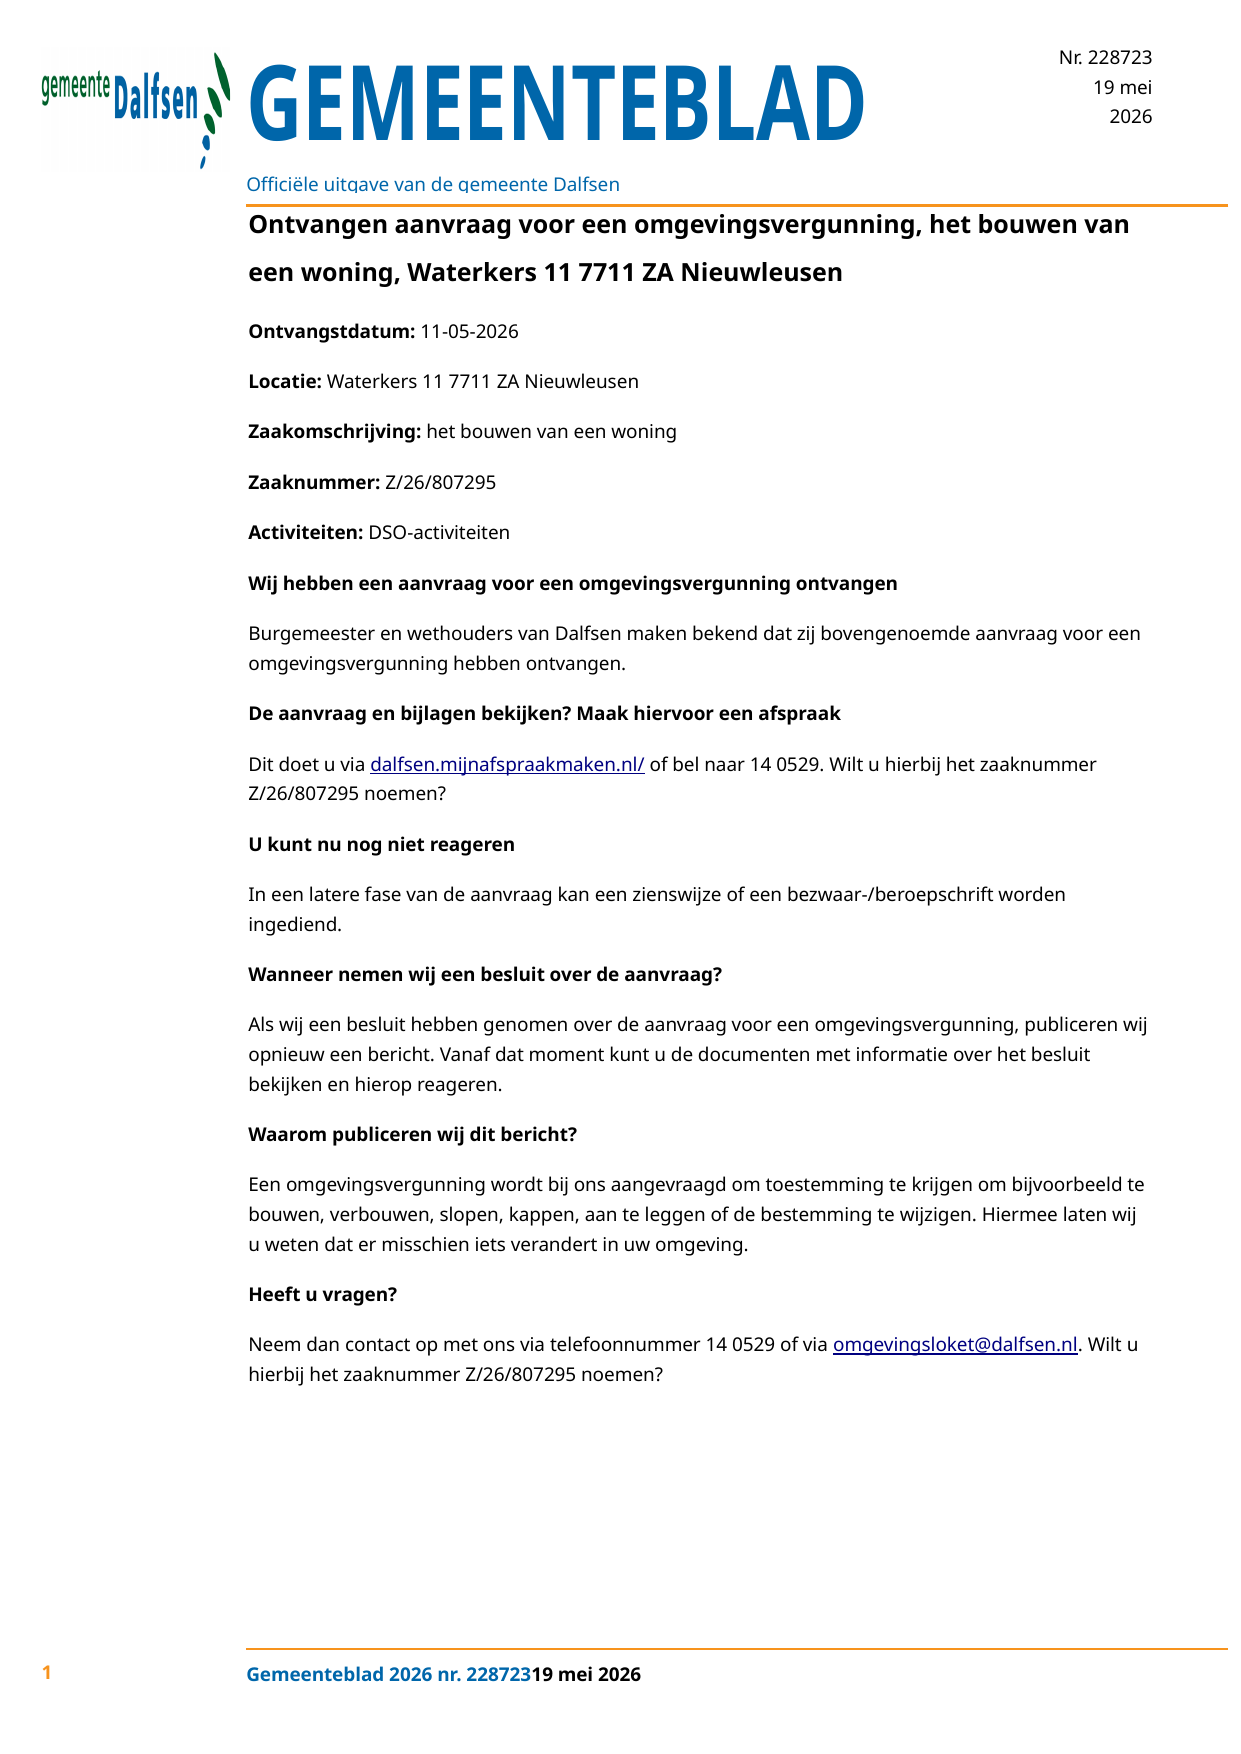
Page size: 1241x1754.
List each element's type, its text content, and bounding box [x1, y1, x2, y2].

text Een omgevingsvergunning wordt bij ons aangevraagd om toestemming te krijgen om bijvoorbeeld te bouwen, verbouwen, slopen, kappen, aan te leggen of de bestemming te wijzigen. Hiermee laten wij u weten dat er misschien iets verandert in uw omgeving. [248, 1172, 1152, 1257]
text De aanvraag en bijlagen bekijken? Maak hiervoor een afspraak [248, 700, 1152, 726]
text Neem dan contact op met ons via telefoonnummer 14 0529 of via omgevingsloket@dalfsen.nl. Wilt u hierbij het zaaknummer Z/26/807295 noemen? [248, 1332, 1152, 1387]
picture [41, 47, 231, 172]
text Activiteiten: DSO-activiteiten [248, 519, 1152, 545]
text Ontvangstdatum: 11-05-2026 [248, 318, 1152, 344]
text Zaakomschrijving: het bouwen van een woning [248, 419, 1152, 444]
text U kunt nu nog niet reageren [248, 831, 1152, 857]
text Als wij een besluit hebben genomen over de aanvraag voor een omgevingsvergunning, publiceren wij opnieuw een bericht. Vanaf dat moment kunt u de documenten met informatie over het besluit bekijken en hierop reageren. [248, 1012, 1152, 1097]
text Wanneer nemen wij een besluit over de aanvraag? [248, 961, 1152, 987]
text In een latere fase van de aanvraag kan een zienswijze of een bezwaar-/beroepschrift worden ingediend. [248, 881, 1152, 937]
text Burgemeester en wethouders van Dalfsen maken bekend dat zij bovengenoemde aanvraag voor een omgevingsvergunning hebben ontvangen. [248, 620, 1152, 676]
text Locatie: Waterkers 11 7711 ZA Nieuwleusen [248, 368, 1152, 394]
text Wij hebben een aanvraag voor een omgevingsvergunning ontvangen [248, 570, 1152, 596]
text Waarom publiceren wij dit bericht? [248, 1121, 1152, 1147]
text Dit doet u via dalfsen.mijnafspraakmaken.nl/ of bel naar 14 0529. Wilt u hierbij het zaaknummer Z/26/807295 noemen? [248, 751, 1152, 806]
text Zaaknummer: Z/26/807295 [248, 469, 1152, 495]
text Heeft u vragen? [248, 1281, 1152, 1307]
text Ontvangen aanvraag voor een omgevingsvergunning, het bouwen van een woning, Waterkers 11 7711 ZA Nieuwleusen [248, 207, 1152, 288]
